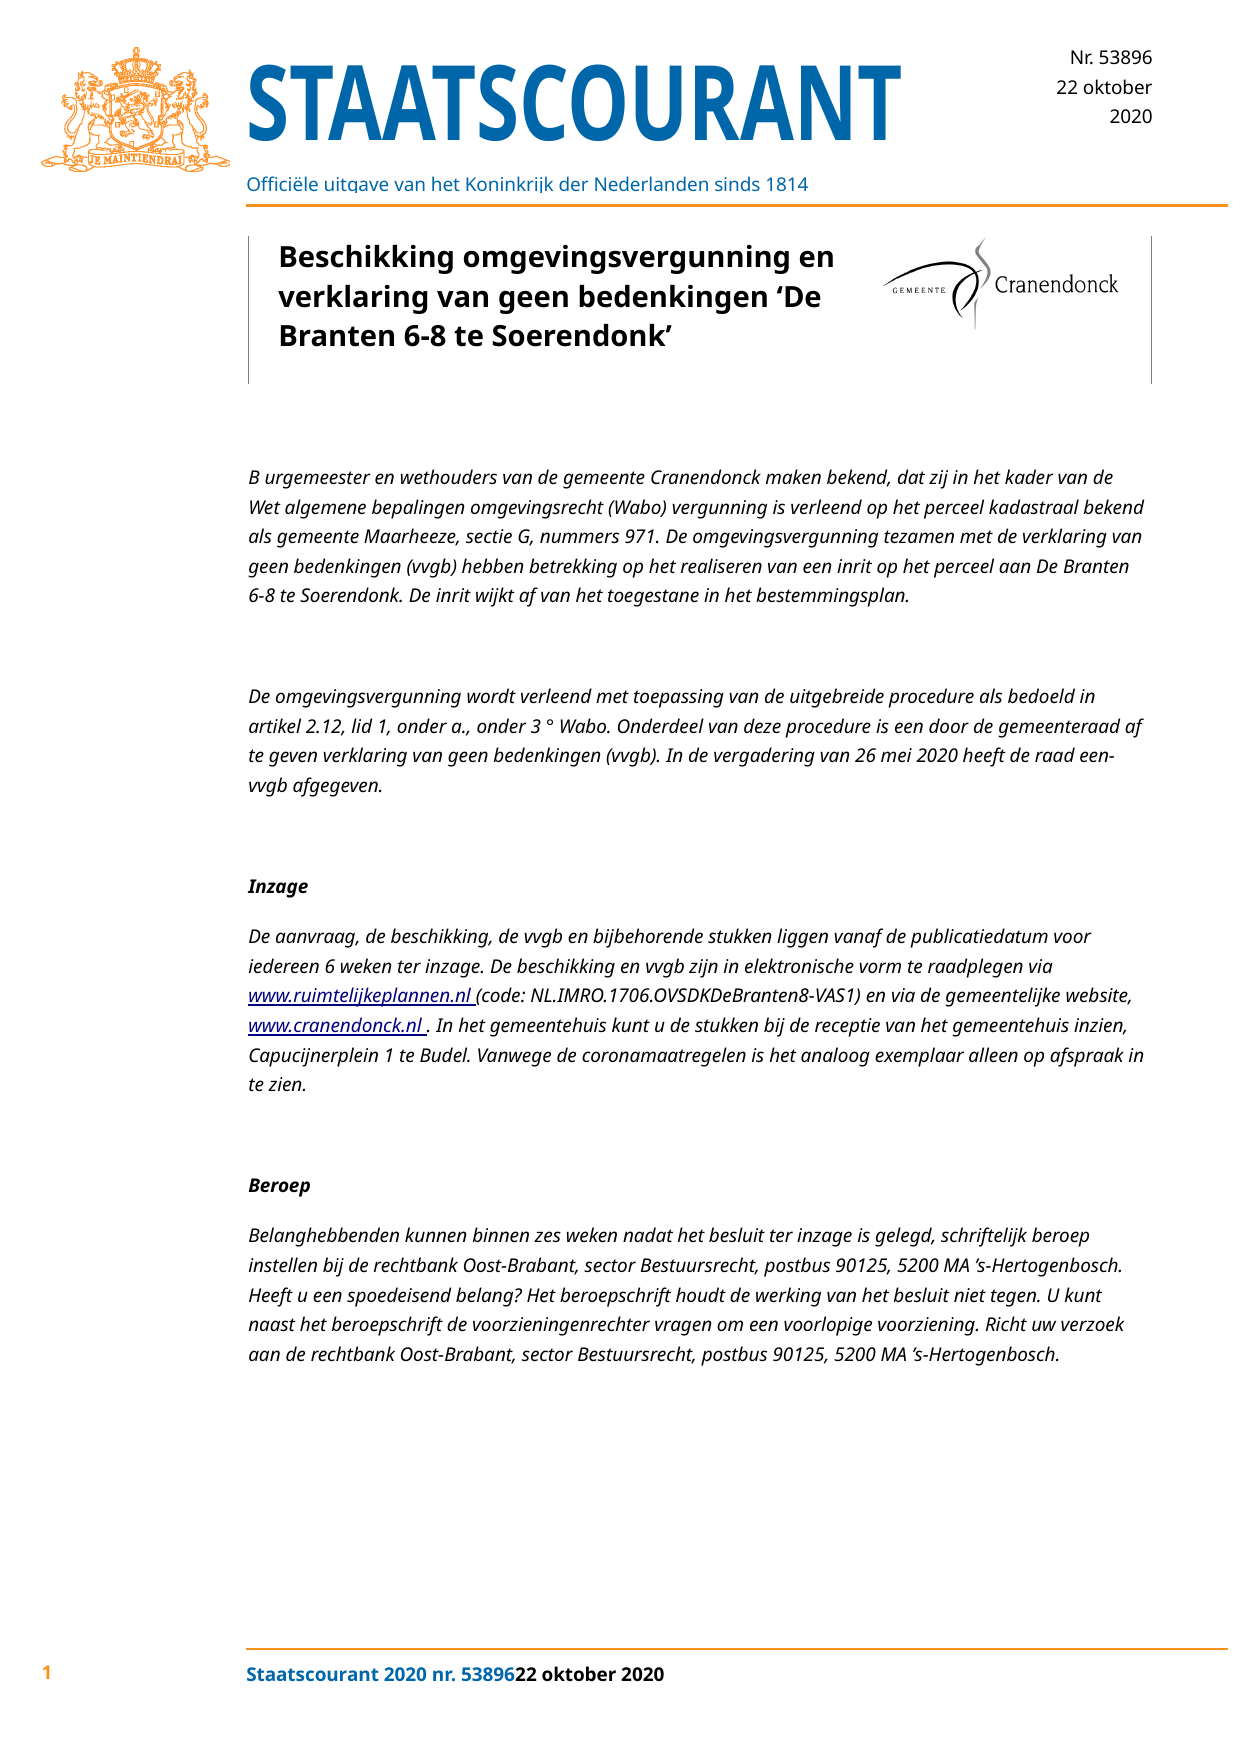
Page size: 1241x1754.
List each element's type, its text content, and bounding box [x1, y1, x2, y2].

text Inzage [248, 873, 1152, 899]
text Belanghebbenden kunnen binnen zes weken nadat het besluit ter inzage is gelegd, schriftelijk beroep instellen bij de rechtbank Oost-Brabant, sector Bestuursrecht, postbus 90125, 5200 MA ’s-Hertogenbosch. Heeft u een spoedeisend belang? Het beroepschrift houdt de werking van het besluit niet tegen. U kunt naast het beroepschrift de voorzieningenrechter vragen om een voorlopige voorziening. Richt uw verzoek aan de rechtbank Oost-Brabant, sector Bestuursrecht, postbus 90125, 5200 MA ’s-Hertogenbosch. [248, 1223, 1152, 1367]
table_header [850, 236, 1151, 384]
text Beroep [248, 1172, 1152, 1198]
picture [41, 47, 231, 172]
text De omgevingsvergunning wordt verleend met toepassing van de uitgebreide procedure als bedoeld in artikel 2.12, lid 1, onder a., onder 3 ° Wabo. Onderdeel van deze procedure is een door de gemeenteraad af te geven verklaring van geen bedenkingen (vvgb). In de vergadering van 26 mei 2020 heeft de raad een-vvgb afgegeven. [248, 683, 1152, 798]
text B urgemeester en wethouders van de gemeente Cranendonck maken bekend, dat zij in het kader van de Wet algemene bepalingen omgevingsrecht (Wabo) vergunning is verleend op het perceel kadastraal bekend als gemeente Maarheeze, sectie G, nummers 971. De omgevingsvergunning tezamen met de verklaring van geen bedenkingen (vvgb) hebben betrekking op het realiseren van een inrit op het perceel aan De Branten 6-8 te Soerendonk. De inrit wijkt af van het toegestane in het bestemmingsplan. [248, 464, 1152, 608]
picture [882, 236, 1119, 331]
table_header Beschikking omgevingsvergunning en verklaring van geen bedenkingen ‘De Branten 6-8 te Soerendonk’ [249, 236, 850, 384]
text De aanvraag, de beschikking, de vvgb en bijbehorende stukken liggen vanaf de publicatiedatum voor iedereen 6 weken ter inzage. De beschikking en vvgb zijn in elektronische vorm te raadplegen via www.ruimtelijkeplannen.nl (code: NL.IMRO.1706.OVSDKDeBranten8-VAS1) en via de gemeentelijke website, www.cranendonck.nl . In het gemeentehuis kunt u de stukken bij de receptie van het gemeentehuis inzien, Capucijnerplein 1 te Budel. Vanwege de coronamaatregelen is het analoog exemplaar alleen op afspraak in te zien. [248, 923, 1152, 1097]
